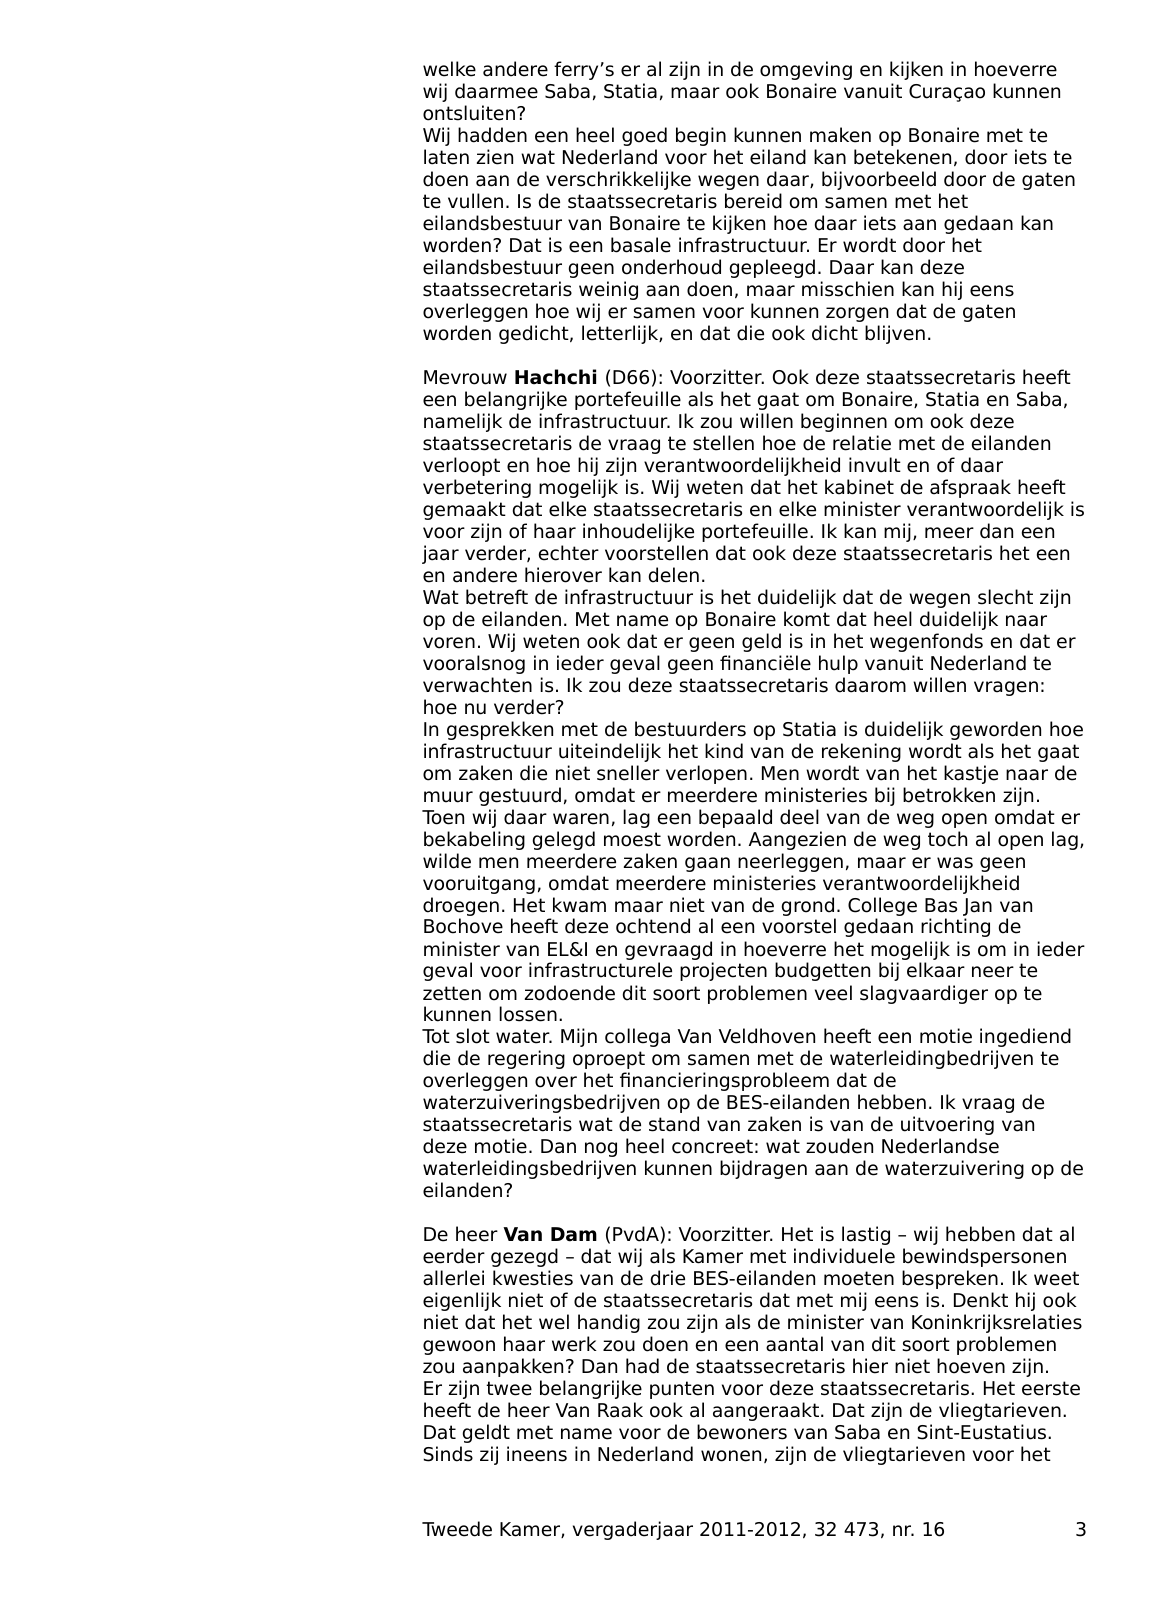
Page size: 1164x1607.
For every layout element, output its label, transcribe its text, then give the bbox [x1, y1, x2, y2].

text Er zijn twee belangrijke punten voor deze staatssecretaris. Het eerste heeft de heer Van Raak ook al aangeraakt. Dat zijn de vliegtarieven. Dat geldt met name voor de bewoners van Saba en Sint-Eustatius. Sinds zij ineens in Nederland wonen, zijn de vliegtarieven voor het [422, 1378, 1087, 1466]
text In gesprekken met de bestuurders op Statia is duidelijk geworden hoe infrastructuur uiteindelijk het kind van de rekening wordt als het gaat om zaken die niet sneller verlopen. Men wordt van het kastje naar de muur gestuurd, omdat er meerdere ministeries bij betrokken zijn. Toen wij daar waren, lag een bepaald deel van de weg open omdat er bekabeling gelegd moest worden. Aangezien de weg toch al open lag, wilde men meerdere zaken gaan neerleggen, maar er was geen vooruitgang, omdat meerdere ministeries verantwoordelijkheid droegen. Het kwam maar niet van de grond. College Bas Jan van Bochove heeft deze ochtend al een voorstel gedaan richting de minister van EL&I en gevraagd in hoeverre het mogelijk is om in ieder geval voor infrastructurele projecten budgetten bij elkaar neer te zetten om zodoende dit soort problemen veel slagvaardiger op te kunnen lossen. [422, 719, 1087, 1026]
text Wat betreft de infrastructuur is het duidelijk dat de wegen slecht zijn op de eilanden. Met name op Bonaire komt dat heel duidelijk naar voren. Wij weten ook dat er geen geld is in het wegenfonds en dat er vooralsnog in ieder geval geen financiële hulp vanuit Nederland te verwachten is. Ik zou deze staatssecretaris daarom willen vragen: hoe nu verder? [422, 587, 1087, 719]
text welke andere ferry’s er al zijn in de omgeving en kijken in hoeverre wij daarmee Saba, Statia, maar ook Bonaire vanuit Curaçao kunnen ontsluiten? [422, 59, 1087, 125]
text Wij hadden een heel goed begin kunnen maken op Bonaire met te laten zien wat Nederland voor het eiland kan betekenen, door iets te doen aan de verschrikkelijke wegen daar, bijvoorbeeld door de gaten te vullen. Is de staatssecretaris bereid om samen met het eilandsbestuur van Bonaire te kijken hoe daar iets aan gedaan kan worden? Dat is een basale infrastructuur. Er wordt door het eilandsbestuur geen onderhoud gepleegd. Daar kan deze staatssecretaris weinig aan doen, maar misschien kan hij eens overleggen hoe wij er samen voor kunnen zorgen dat de gaten worden gedicht, letterlijk, en dat die ook dicht blijven. [422, 125, 1087, 345]
text De heer Van Dam (PvdA): Voorzitter. Het is lastig – wij hebben dat al eerder gezegd – dat wij als Kamer met individuele bewindspersonen allerlei kwesties van de drie BES-eilanden moeten bespreken. Ik weet eigenlijk niet of de staatssecretaris dat met mij eens is. Denkt hij ook niet dat het wel handig zou zijn als de minister van Koninkrijksrelaties gewoon haar werk zou doen en een aantal van dit soort problemen zou aanpakken? Dan had de staatssecretaris hier niet hoeven zijn. [422, 1224, 1087, 1378]
text Mevrouw Hachchi (D66): Voorzitter. Ook deze staatssecretaris heeft een belangrijke portefeuille als het gaat om Bonaire, Statia en Saba, namelijk de infrastructuur. Ik zou willen beginnen om ook deze staatssecretaris de vraag te stellen hoe de relatie met de eilanden verloopt en hoe hij zijn verantwoordelijkheid invult en of daar verbetering mogelijk is. Wij weten dat het kabinet de afspraak heeft gemaakt dat elke staatssecretaris en elke minister verantwoordelijk is voor zijn of haar inhoudelijke portefeuille. Ik kan mij, meer dan een jaar verder, echter voorstellen dat ook deze staatssecretaris het een en andere hierover kan delen. [422, 367, 1087, 587]
text Tot slot water. Mijn collega Van Veldhoven heeft een motie ingediend die de regering oproept om samen met de waterleidingbedrijven te overleggen over het financieringsprobleem dat de waterzuiveringsbedrijven op de BES-eilanden hebben. Ik vraag de staatssecretaris wat de stand van zaken is van de uitvoering van deze motie. Dan nog heel concreet: wat zouden Nederlandse waterleidingsbedrijven kunnen bijdragen aan de waterzuivering op de eilanden? [422, 1026, 1087, 1202]
